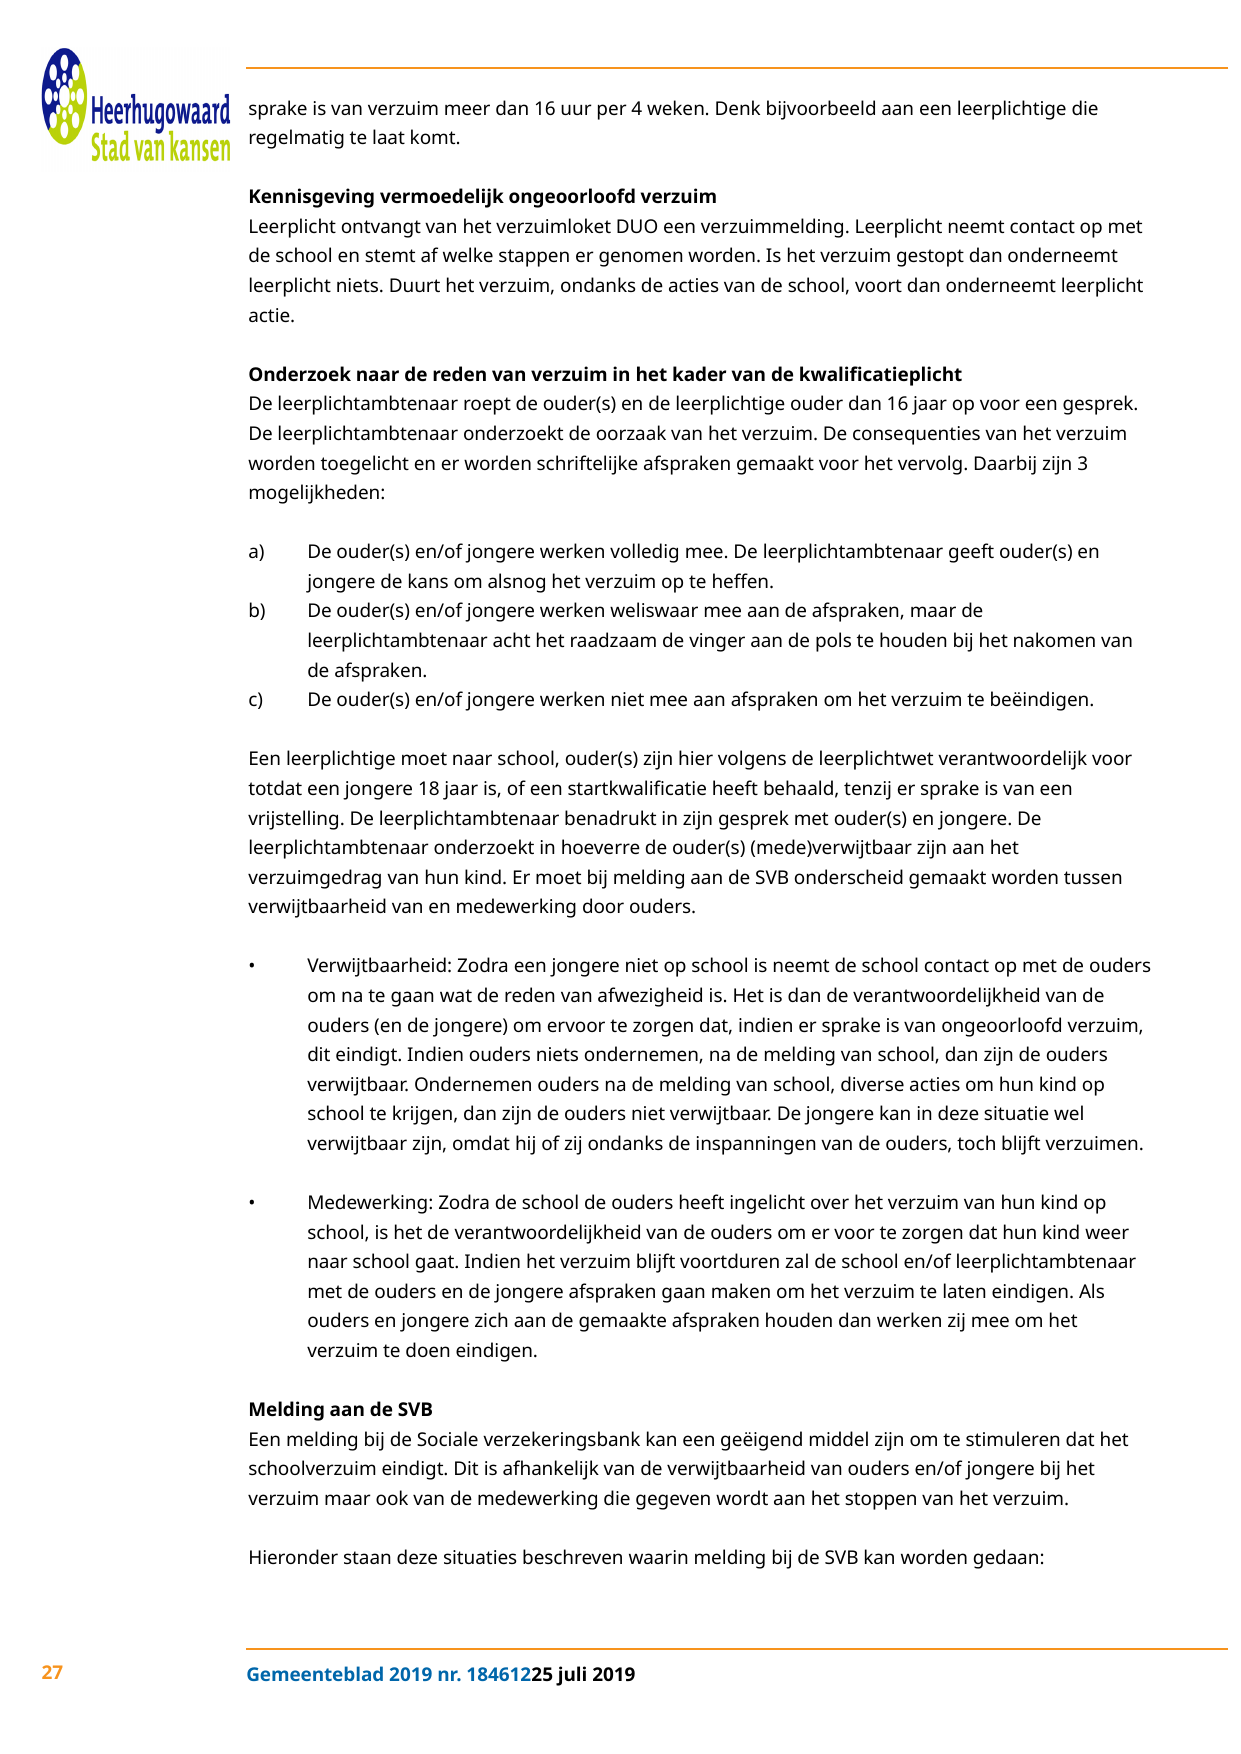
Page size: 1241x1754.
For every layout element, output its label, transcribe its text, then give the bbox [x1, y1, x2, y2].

list Medewerking: Zodra de school de ouders heeft ingelicht over het verzuim van hun kind op school, is het de verantwoordelijkheid van de ouders om er voor te zorgen dat hun kind weer naar school gaat. Indien het verzuim blijft voortduren zal de school en/of leerplichtambtenaar met de ouders en de jongere afspraken gaan maken om het verzuim te laten eindigen. Als ouders en jongere zich aan de gemaakte afspraken houden dan werken zij mee om het verzuim te doen eindigen. [248, 1189, 1152, 1363]
text Onderzoek naar de reden van verzuim in het kader van de kwalificatieplicht [248, 361, 1152, 387]
text Leerplicht ontvangt van het verzuimloket DUO een verzuimmelding. Leerplicht neemt contact op met de school en stemt af welke stappen er genomen worden. Is het verzuim gestopt dan onderneemt leerplicht niets. Duurt het verzuim, ondanks de acties van de school, voort dan onderneemt leerplicht actie. [248, 213, 1152, 328]
picture [41, 47, 231, 172]
list Verwijtbaarheid: Zodra een jongere niet op school is neemt de school contact op met de ouders om na te gaan wat de reden van afwezigheid is. Het is dan de verantwoordelijkheid van de ouders (en de jongere) om ervoor te zorgen dat, indien er sprake is van ongeoorloofd verzuim, dit eindigt. Indien ouders niets ondernemen, na de melding van school, dan zijn de ouders verwijtbaar. Ondernemen ouders na de melding van school, diverse acties om hun kind op school te krijgen, dan zijn de ouders niet verwijtbaar. De jongere kan in deze situatie wel verwijtbaar zijn, omdat hij of zij ondanks de inspanningen van de ouders, toch blijft verzuimen. [248, 953, 1152, 1156]
text Melding aan de SVB [248, 1396, 1152, 1422]
list De ouder(s) en/of jongere werken volledig mee. De leerplichtambtenaar geeft ouder(s) en jongere de kans om alsnog het verzuim op te heffen. [248, 538, 1152, 594]
text Hieronder staan deze situaties beschreven waarin melding bij de SVB kan worden gedaan: [248, 1544, 1152, 1570]
text sprake is van verzuim meer dan 16 uur per 4 weken. Denk bijvoorbeeld aan een leerplichtige die regelmatig te laat komt. [248, 95, 1152, 150]
text De leerplichtambtenaar roept de ouder(s) en de leerplichtige ouder dan 16 jaar op voor een gesprek. De leerplichtambtenaar onderzoekt de oorzaak van het verzuim. De consequenties van het verzuim worden toegelicht en er worden schriftelijke afspraken gemaakt voor het vervolg. Daarbij zijn 3 mogelijkheden: [248, 391, 1152, 505]
list De ouder(s) en/of jongere werken weliswaar mee aan de afspraken, maar de leerplichtambtenaar acht het raadzaam de vinger aan de pols te houden bij het nakomen van de afspraken. [248, 598, 1152, 683]
text Kennisgeving vermoedelijk ongeoorloofd verzuim [248, 183, 1152, 209]
text Een leerplichtige moet naar school, ouder(s) zijn hier volgens de leerplichtwet verantwoordelijk voor totdat een jongere 18 jaar is, of een startkwalificatie heeft behaald, tenzij er sprake is van een vrijstelling. De leerplichtambtenaar benadrukt in zijn gesprek met ouder(s) en jongere. De leerplichtambtenaar onderzoekt in hoeverre de ouder(s) (mede)verwijtbaar zijn aan het verzuimgedrag van hun kind. Er moet bij melding aan de SVB onderscheid gemaakt worden tussen verwijtbaarheid van en medewerking door ouders. [248, 746, 1152, 919]
text Een melding bij de Sociale verzekeringsbank kan een geëigend middel zijn om te stimuleren dat het schoolverzuim eindigt. Dit is afhankelijk van de verwijtbaarheid van ouders en/of jongere bij het verzuim maar ook van de medewerking die gegeven wordt aan het stoppen van het verzuim. [248, 1426, 1152, 1511]
list De ouder(s) en/of jongere werken niet mee aan afspraken om het verzuim te beëindigen. [248, 686, 1152, 712]
